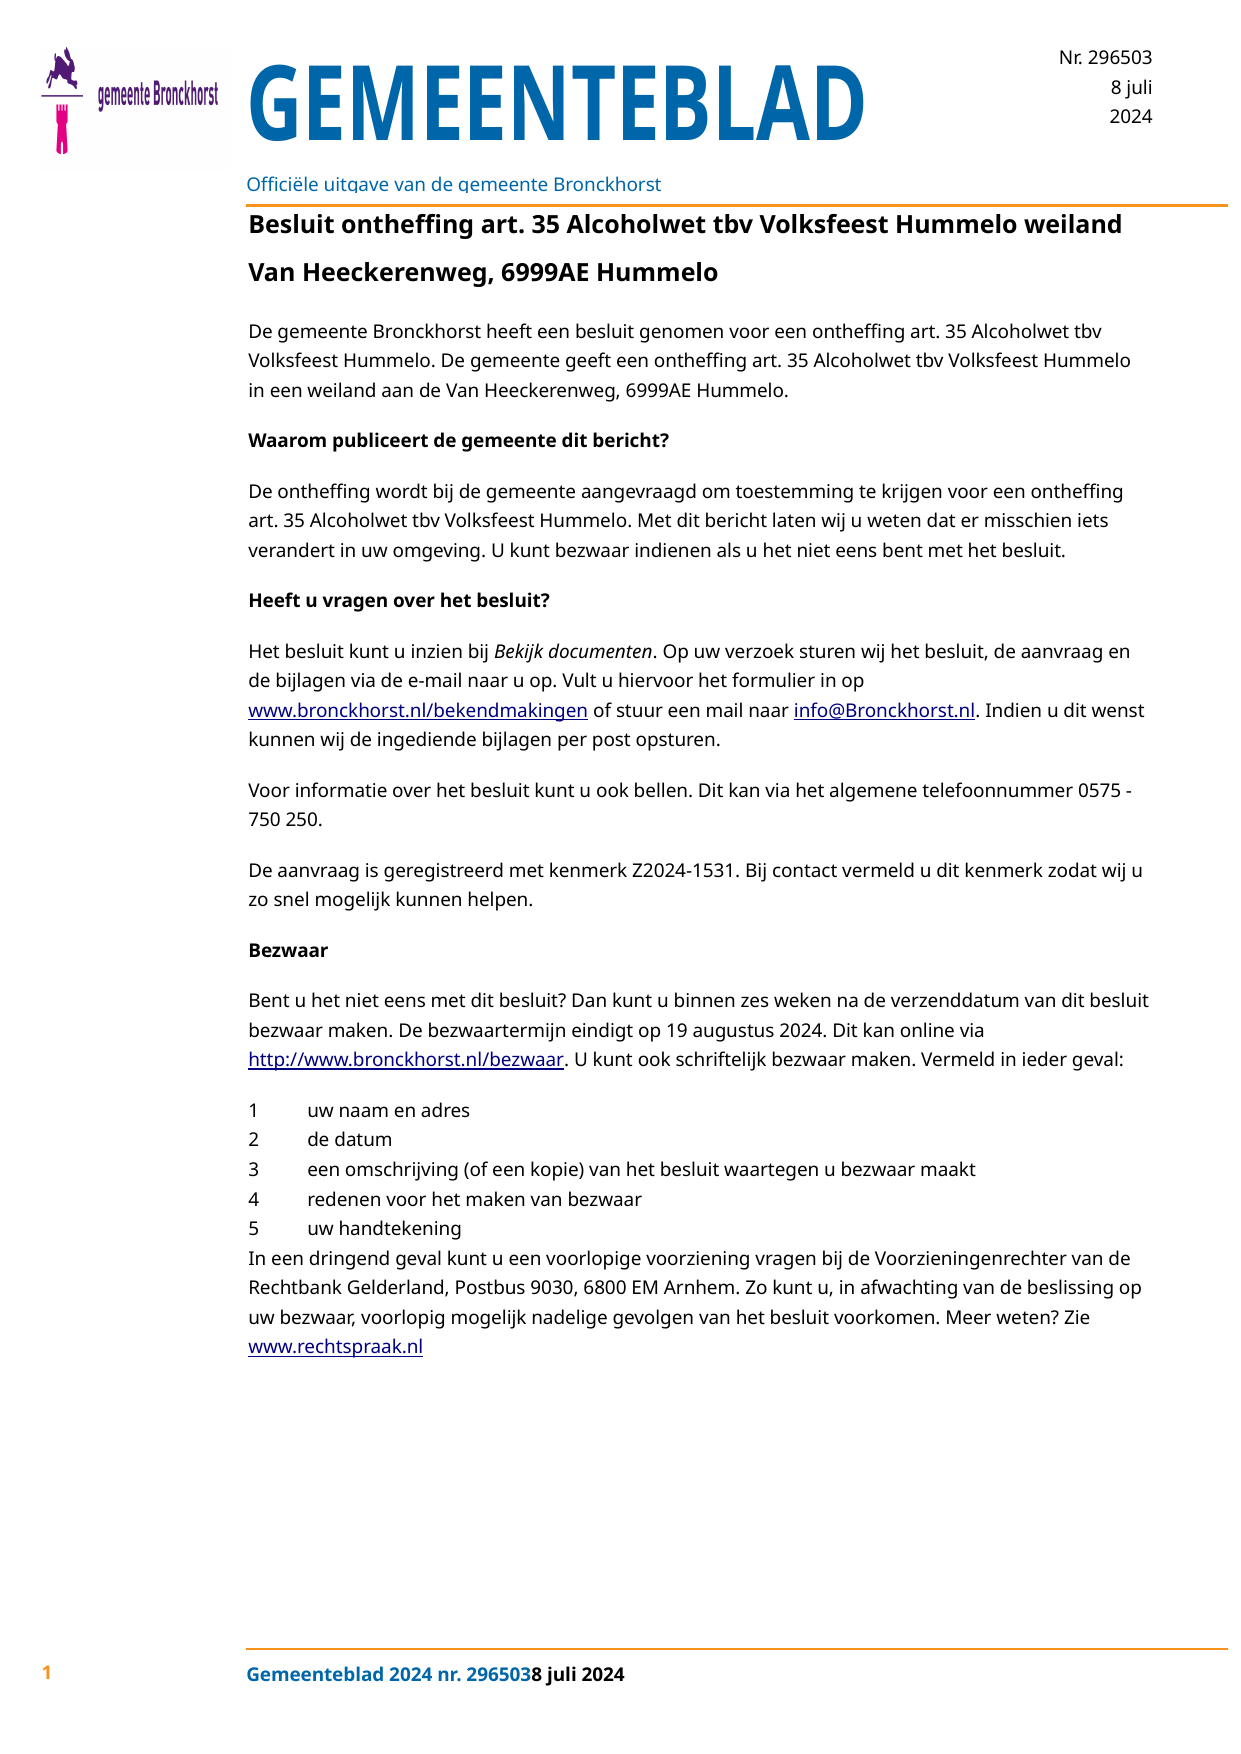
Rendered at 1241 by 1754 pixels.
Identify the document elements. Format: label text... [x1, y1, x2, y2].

list de datum [248, 1127, 1152, 1152]
text Besluit ontheffing art. 35 Alcoholwet tbv Volksfeest Hummelo weiland Van Heeckerenweg, 6999AE Hummelo [248, 207, 1152, 288]
text Bent u het niet eens met dit besluit? Dan kunt u binnen zes weken na de verzenddatum van dit besluit bezwaar maken. De bezwaartermijn eindigt op 19 augustus 2024. Dit kan online via http://www.bronckhorst.nl/bezwaar. U kunt ook schriftelijk bezwaar maken. Vermeld in ieder geval: [248, 987, 1152, 1072]
list uw naam en adres [248, 1097, 1152, 1123]
text Bezwaar [248, 937, 1152, 963]
list redenen voor het maken van bezwaar [248, 1186, 1152, 1212]
text De aanvraag is geregistreerd met kenmerk Z2024-1531. Bij contact vermeld u dit kenmerk zodat wij u zo snel mogelijk kunnen helpen. [248, 857, 1152, 912]
text Het besluit kunt u inzien bij Bekijk documenten. Op uw verzoek sturen wij het besluit, de aanvraag en de bijlagen via de e-mail naar u op. Vult u hiervoor het formulier in op www.bronckhorst.nl/bekendmakingen of stuur een mail naar info@Bronckhorst.nl. Indien u dit wenst kunnen wij de ingediende bijlagen per post opsturen. [248, 638, 1152, 752]
list een omschrijving (of een kopie) van het besluit waartegen u bezwaar maakt [248, 1156, 1152, 1182]
text De gemeente Bronckhorst heeft een besluit genomen voor een ontheffing art. 35 Alcoholwet tbv Volksfeest Hummelo. De gemeente geeft een ontheffing art. 35 Alcoholwet tbv Volksfeest Hummelo in een weiland aan de Van Heeckerenweg, 6999AE Hummelo. [248, 318, 1152, 403]
text Voor informatie over het besluit kunt u ook bellen. Dit kan via het algemene telefoonnummer 0575 - 750 250. [248, 777, 1152, 832]
text Waarom publiceert de gemeente dit bericht? [248, 427, 1152, 453]
text De ontheffing wordt bij de gemeente aangevraagd om toestemming te krijgen voor een ontheffing art. 35 Alcoholwet tbv Volksfeest Hummelo. Met dit bericht laten wij u weten dat er misschien iets verandert in uw omgeving. U kunt bezwaar indienen als u het niet eens bent met het besluit. [248, 478, 1152, 563]
text In een dringend geval kunt u een voorlopige voorziening vragen bij de Voorzieningenrechter van de Rechtbank Gelderland, Postbus 9030, 6800 EM Arnhem. Zo kunt u, in afwachting van de beslissing op uw bezwaar, voorlopig mogelijk nadelige gevolgen van het besluit voorkomen. Meer weten? Zie www.rechtspraak.nl [248, 1245, 1152, 1359]
picture [41, 47, 231, 172]
text Heeft u vragen over het besluit? [248, 587, 1152, 613]
list uw handtekening [248, 1215, 1152, 1241]
